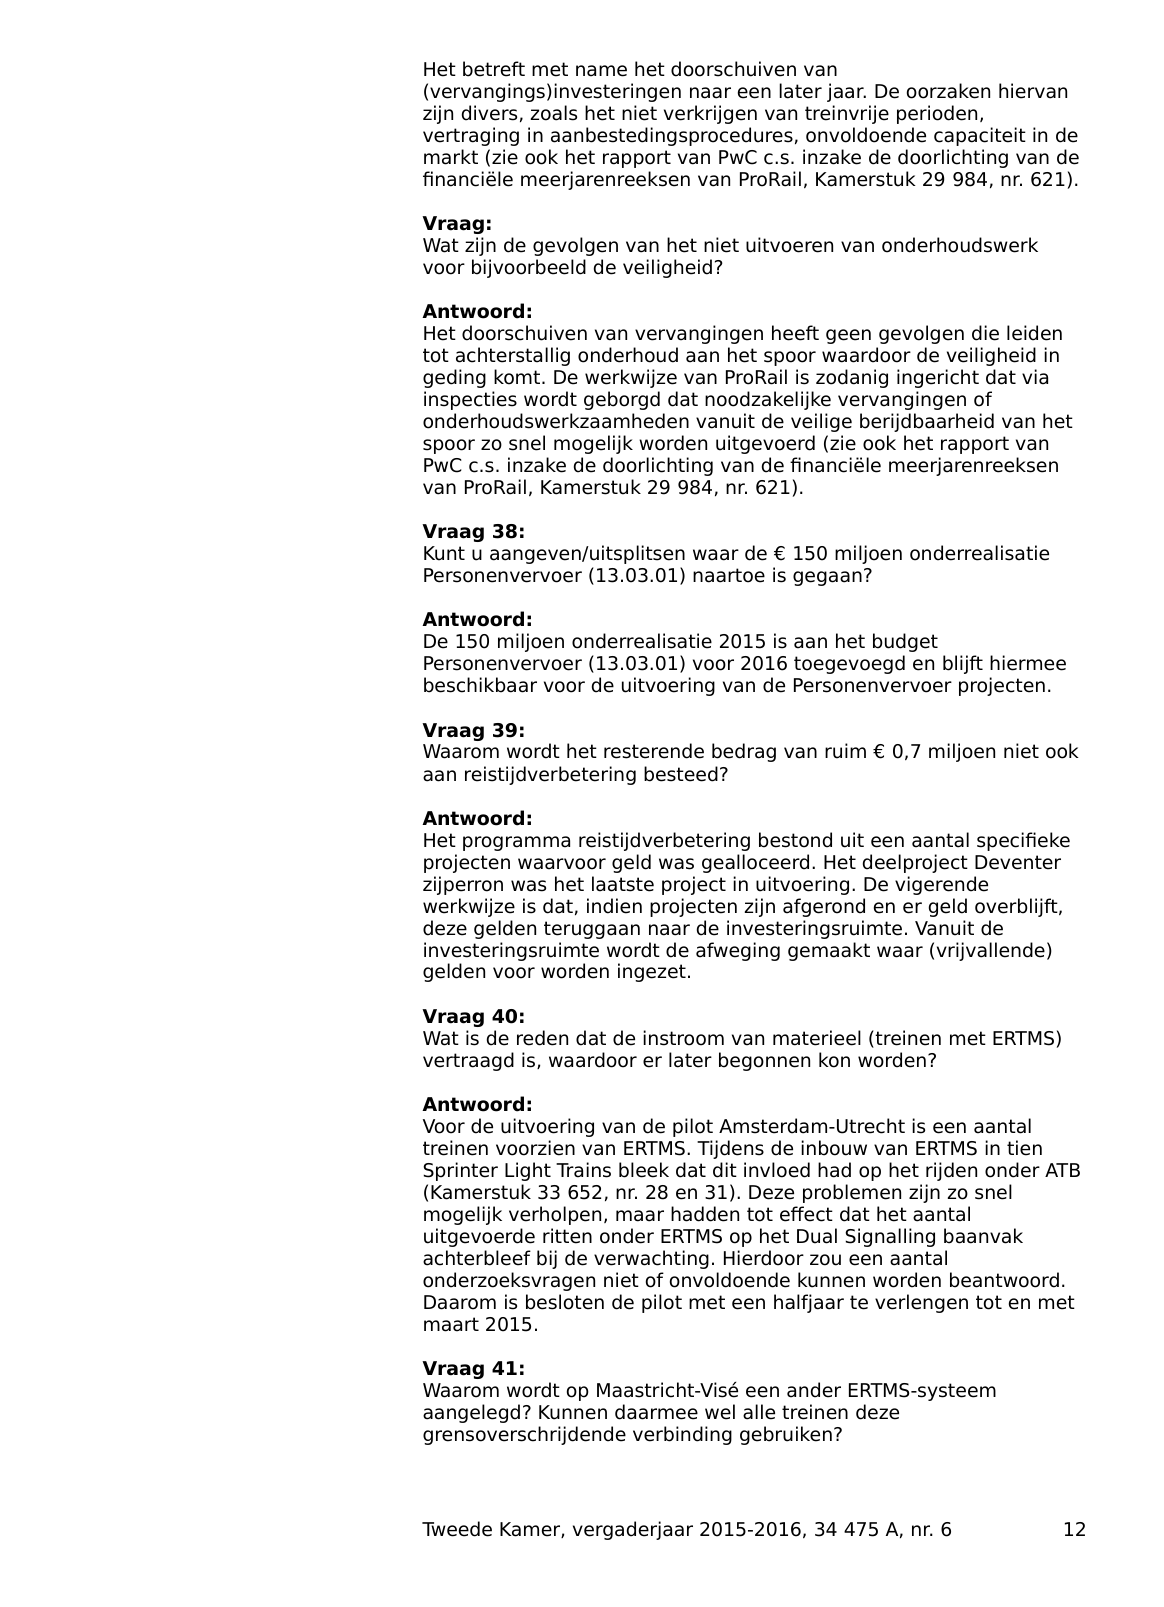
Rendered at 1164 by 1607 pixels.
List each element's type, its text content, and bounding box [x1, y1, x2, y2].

text Het programma reistijdverbetering bestond uit een aantal specifieke projecten waarvoor geld was gealloceerd. Het deelproject Deventer zijperron was het laatste project in uitvoering. De vigerende werkwijze is dat, indien projecten zijn afgerond en er geld overblijft, deze gelden teruggaan naar de investeringsruimte. Vanuit de investeringsruimte wordt de afweging gemaakt waar (vrijvallende) gelden voor worden ingezet. [422, 829, 1087, 983]
text Vraag 41: [422, 1358, 1087, 1380]
text Voor de uitvoering van de pilot Amsterdam-Utrecht is een aantal treinen voorzien van ERTMS. Tijdens de inbouw van ERTMS in tien Sprinter Light Trains bleek dat dit invloed had op het rijden onder ATB (Kamerstuk 33 652, nr. 28 en 31). Deze problemen zijn zo snel mogelijk verholpen, maar hadden tot effect dat het aantal uitgevoerde ritten onder ERTMS op het Dual Signalling baanvak achterbleef bij de verwachting. Hierdoor zou een aantal onderzoeksvragen niet of onvoldoende kunnen worden beantwoord. Daarom is besloten de pilot met een halfjaar te verlengen tot en met maart 2015. [422, 1116, 1087, 1336]
text Wat is de reden dat de instroom van materieel (treinen met ERTMS) vertraagd is, waardoor er later begonnen kon worden? [422, 1028, 1087, 1072]
text Waarom wordt het resterende bedrag van ruim € 0,7 miljoen niet ook aan reistijdverbetering besteed? [422, 741, 1087, 785]
text Vraag: [422, 213, 1087, 235]
text Waarom wordt op Maastricht-Visé een ander ERTMS-systeem aangelegd? Kunnen daarmee wel alle treinen deze grensoverschrijdende verbinding gebruiken? [422, 1380, 1087, 1446]
text Antwoord: [422, 301, 1087, 323]
text Vraag 38: [422, 521, 1087, 543]
text Antwoord: [422, 808, 1087, 829]
text Kunt u aangeven/uitsplitsen waar de € 150 miljoen onderrealisatie Personenvervoer (13.03.01) naartoe is gegaan? [422, 543, 1087, 587]
text Vraag 40: [422, 1006, 1087, 1028]
text Antwoord: [422, 609, 1087, 631]
text Het doorschuiven van vervangingen heeft geen gevolgen die leiden tot achterstallig onderhoud aan het spoor waardoor de veiligheid in geding komt. De werkwijze van ProRail is zodanig ingericht dat via inspecties wordt geborgd dat noodzakelijke vervangingen of onderhoudswerkzaamheden vanuit de veilige berijdbaarheid van het spoor zo snel mogelijk worden uitgevoerd (zie ook het rapport van PwC c.s. inzake de doorlichting van de financiële meerjarenreeksen van ProRail, Kamerstuk 29 984, nr. 621). [422, 323, 1087, 499]
text De 150 miljoen onderrealisatie 2015 is aan het budget Personenvervoer (13.03.01) voor 2016 toegevoegd en blijft hiermee beschikbaar voor de uitvoering van de Personenvervoer projecten. [422, 631, 1087, 697]
text Wat zijn de gevolgen van het niet uitvoeren van onderhoudswerk voor bijvoorbeeld de veiligheid? [422, 235, 1087, 279]
text Het betreft met name het doorschuiven van (vervangings)investeringen naar een later jaar. De oorzaken hiervan zijn divers, zoals het niet verkrijgen van treinvrije perioden, vertraging in aanbestedingsprocedures, onvoldoende capaciteit in de markt (zie ook het rapport van PwC c.s. inzake de doorlichting van de financiële meerjarenreeksen van ProRail, Kamerstuk 29 984, nr. 621). [422, 59, 1087, 191]
text Vraag 39: [422, 719, 1087, 741]
text Antwoord: [422, 1094, 1087, 1116]
